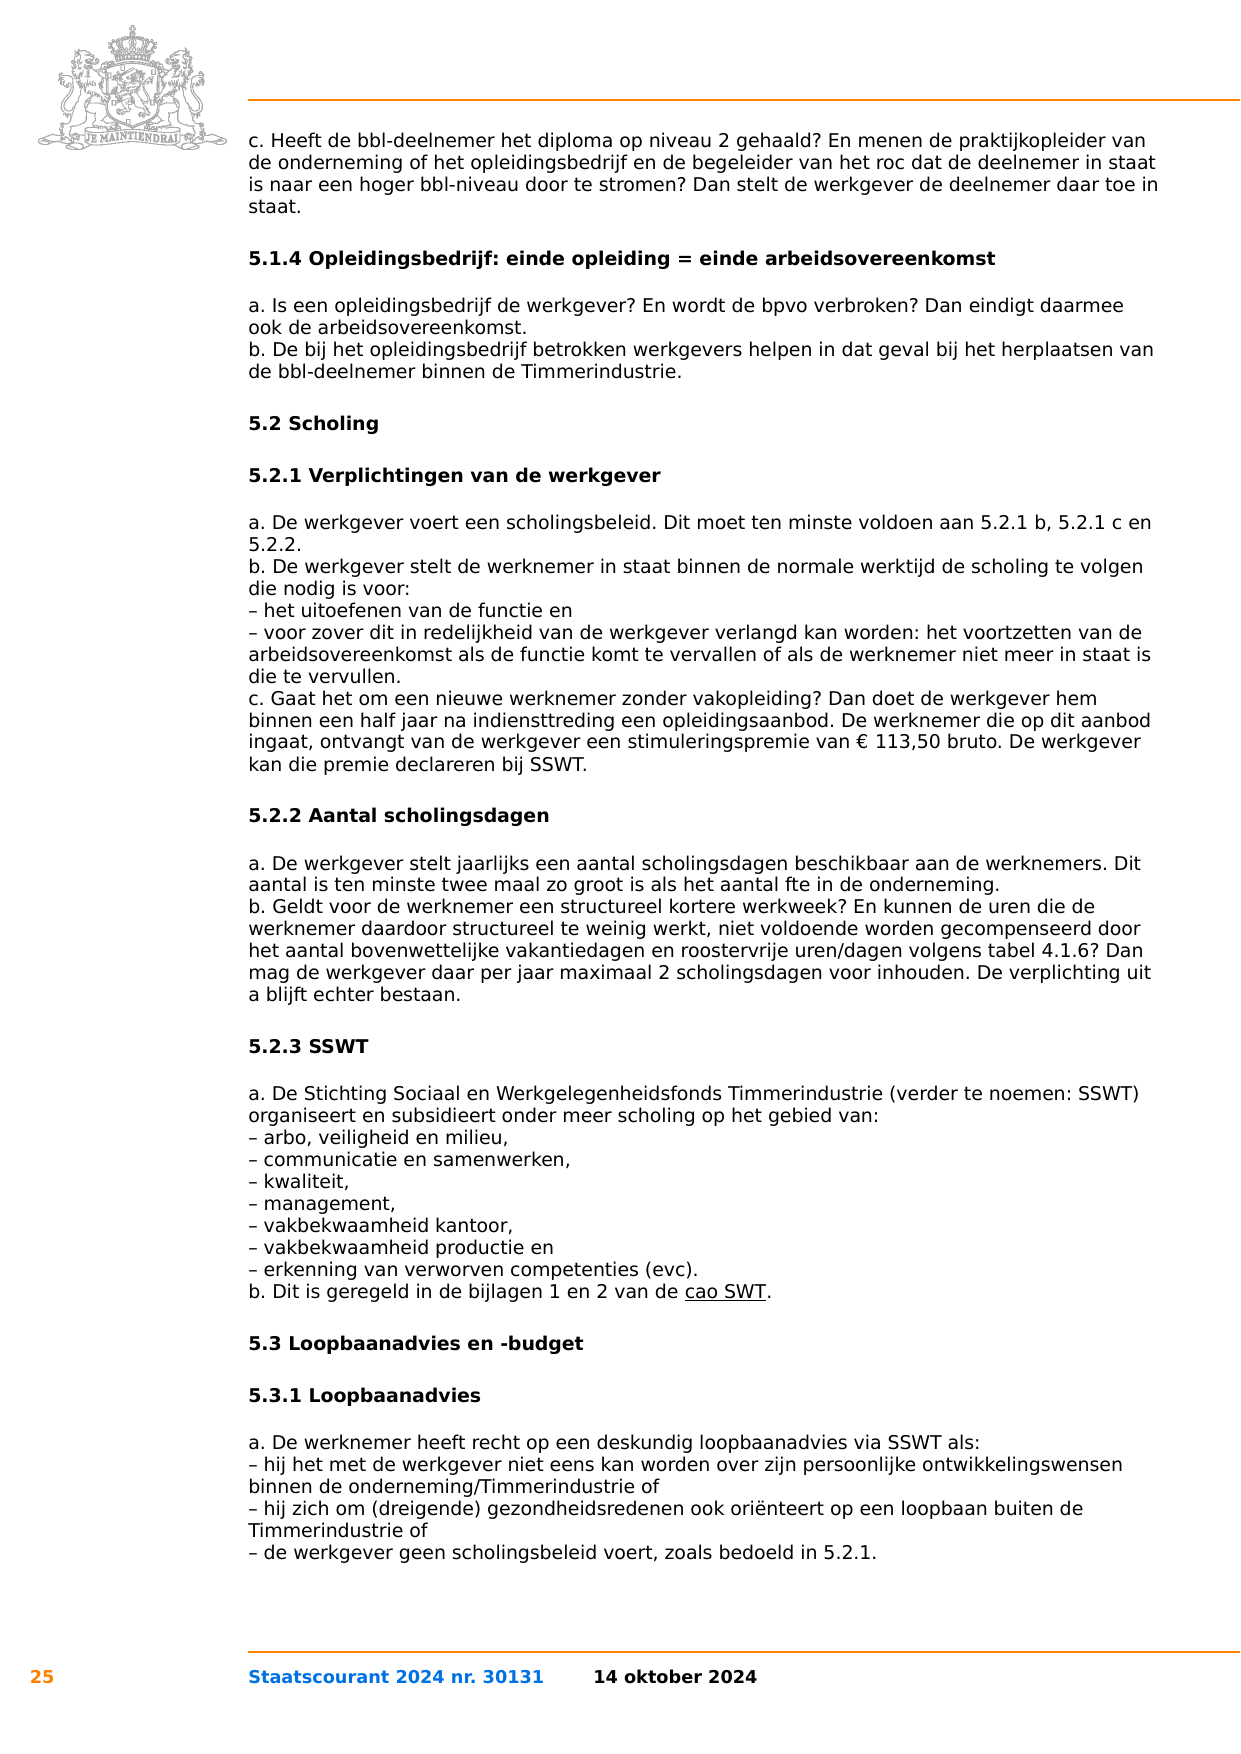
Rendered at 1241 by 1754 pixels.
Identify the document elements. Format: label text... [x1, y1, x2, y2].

subtitle 5.1.4 Opleidingsbedrijf: einde opleiding = einde arbeidsovereenkomst [248, 248, 1163, 270]
text – arbo, veiligheid en milieu, [248, 1127, 1163, 1149]
text b. De bij het opleidingsbedrijf betrokken werkgevers helpen in dat geval bij het herplaatsen van de bbl-deelnemer binnen de Timmerindustrie. [248, 339, 1163, 383]
text c. Gaat het om een nieuwe werknemer zonder vakopleiding? Dan doet de werkgever hem binnen een half jaar na indiensttreding een opleidingsaanbod. De werknemer die op dit aanbod ingaat, ontvangt van de werkgever een stimuleringspremie van € 113,50 bruto. De werkgever kan die premie declareren bij SSWT. [248, 687, 1163, 775]
text – kwaliteit, [248, 1171, 1163, 1193]
text a. Is een opleidingsbedrijf de werkgever? En wordt de bpvo verbroken? Dan eindigt daarmee ook de arbeidsovereenkomst. [248, 295, 1163, 339]
text – communicatie en samenwerken, [248, 1149, 1163, 1171]
text – management, [248, 1193, 1163, 1215]
text a. De werkgever voert een scholingsbeleid. Dit moet ten minste voldoen aan 5.2.1 b, 5.2.1 c en 5.2.2. [248, 512, 1163, 556]
subtitle 5.3.1 Loopbaanadvies [248, 1385, 1163, 1407]
text b. Geldt voor de werknemer een structureel kortere werkweek? En kunnen de uren die de werknemer daardoor structureel te weinig werkt, niet voldoende worden gecompenseerd door het aantal bovenwettelijke vakantiedagen en roostervrije uren/dagen volgens tabel 4.1.6? Dan mag de werkgever daar per jaar maximaal 2 scholingsdagen voor inhouden. De verplichting uit a blijft echter bestaan. [248, 896, 1163, 1006]
text – voor zover dit in redelijkheid van de werkgever verlangd kan worden: het voortzetten van de arbeidsovereenkomst als de functie komt te vervallen of als de werknemer niet meer in staat is die te vervullen. [248, 622, 1163, 687]
subtitle 5.2 Scholing [248, 413, 1163, 435]
text – hij het met de werkgever niet eens kan worden over zijn persoonlijke ontwikkelingswensen binnen de onderneming/Timmerindustrie of [248, 1454, 1163, 1498]
subtitle 5.3 Loopbaanadvies en -budget [248, 1333, 1163, 1355]
text – hij zich om (dreigende) gezondheidsredenen ook oriënteert op een loopbaan buiten de Timmerindustrie of [248, 1498, 1163, 1542]
text a. De werknemer heeft recht op een deskundig loopbaanadvies via SSWT als: [248, 1432, 1163, 1454]
subtitle 5.2.1 Verplichtingen van de werkgever [248, 465, 1163, 487]
text – erkenning van verworven competenties (evc). [248, 1259, 1163, 1281]
text b. Dit is geregeld in de bijlagen 1 en 2 van de cao SWT. [248, 1281, 1163, 1303]
text b. De werkgever stelt de werknemer in staat binnen de normale werktijd de scholing te volgen die nodig is voor: [248, 556, 1163, 599]
text – vakbekwaamheid kantoor, [248, 1215, 1163, 1237]
subtitle 5.2.3 SSWT [248, 1036, 1163, 1058]
text – de werkgever geen scholingsbeleid voert, zoals bedoeld in 5.2.1. [248, 1542, 1163, 1564]
text a. De werkgever stelt jaarlijks een aantal scholingsdagen beschikbaar aan de werknemers. Dit aantal is ten minste twee maal zo groot is als het aantal fte in de onderneming. [248, 852, 1163, 896]
text – het uitoefenen van de functie en [248, 599, 1163, 622]
text c. Heeft de bbl-deelnemer het diploma op niveau 2 gehaald? En menen de praktijkopleider van de onderneming of het opleidingsbedrijf en de begeleider van het roc dat de deelnemer in staat is naar een hoger bbl-niveau door te stromen? Dan stelt de werkgever de deelnemer daar toe in staat. [248, 130, 1163, 218]
picture [38, 25, 227, 150]
text – vakbekwaamheid productie en [248, 1237, 1163, 1259]
subtitle 5.2.2 Aantal scholingsdagen [248, 805, 1163, 827]
text a. De Stichting Sociaal en Werkgelegenheidsfonds Timmerindustrie (verder te noemen: SSWT) organiseert en subsidieert onder meer scholing op het gebied van: [248, 1083, 1163, 1127]
